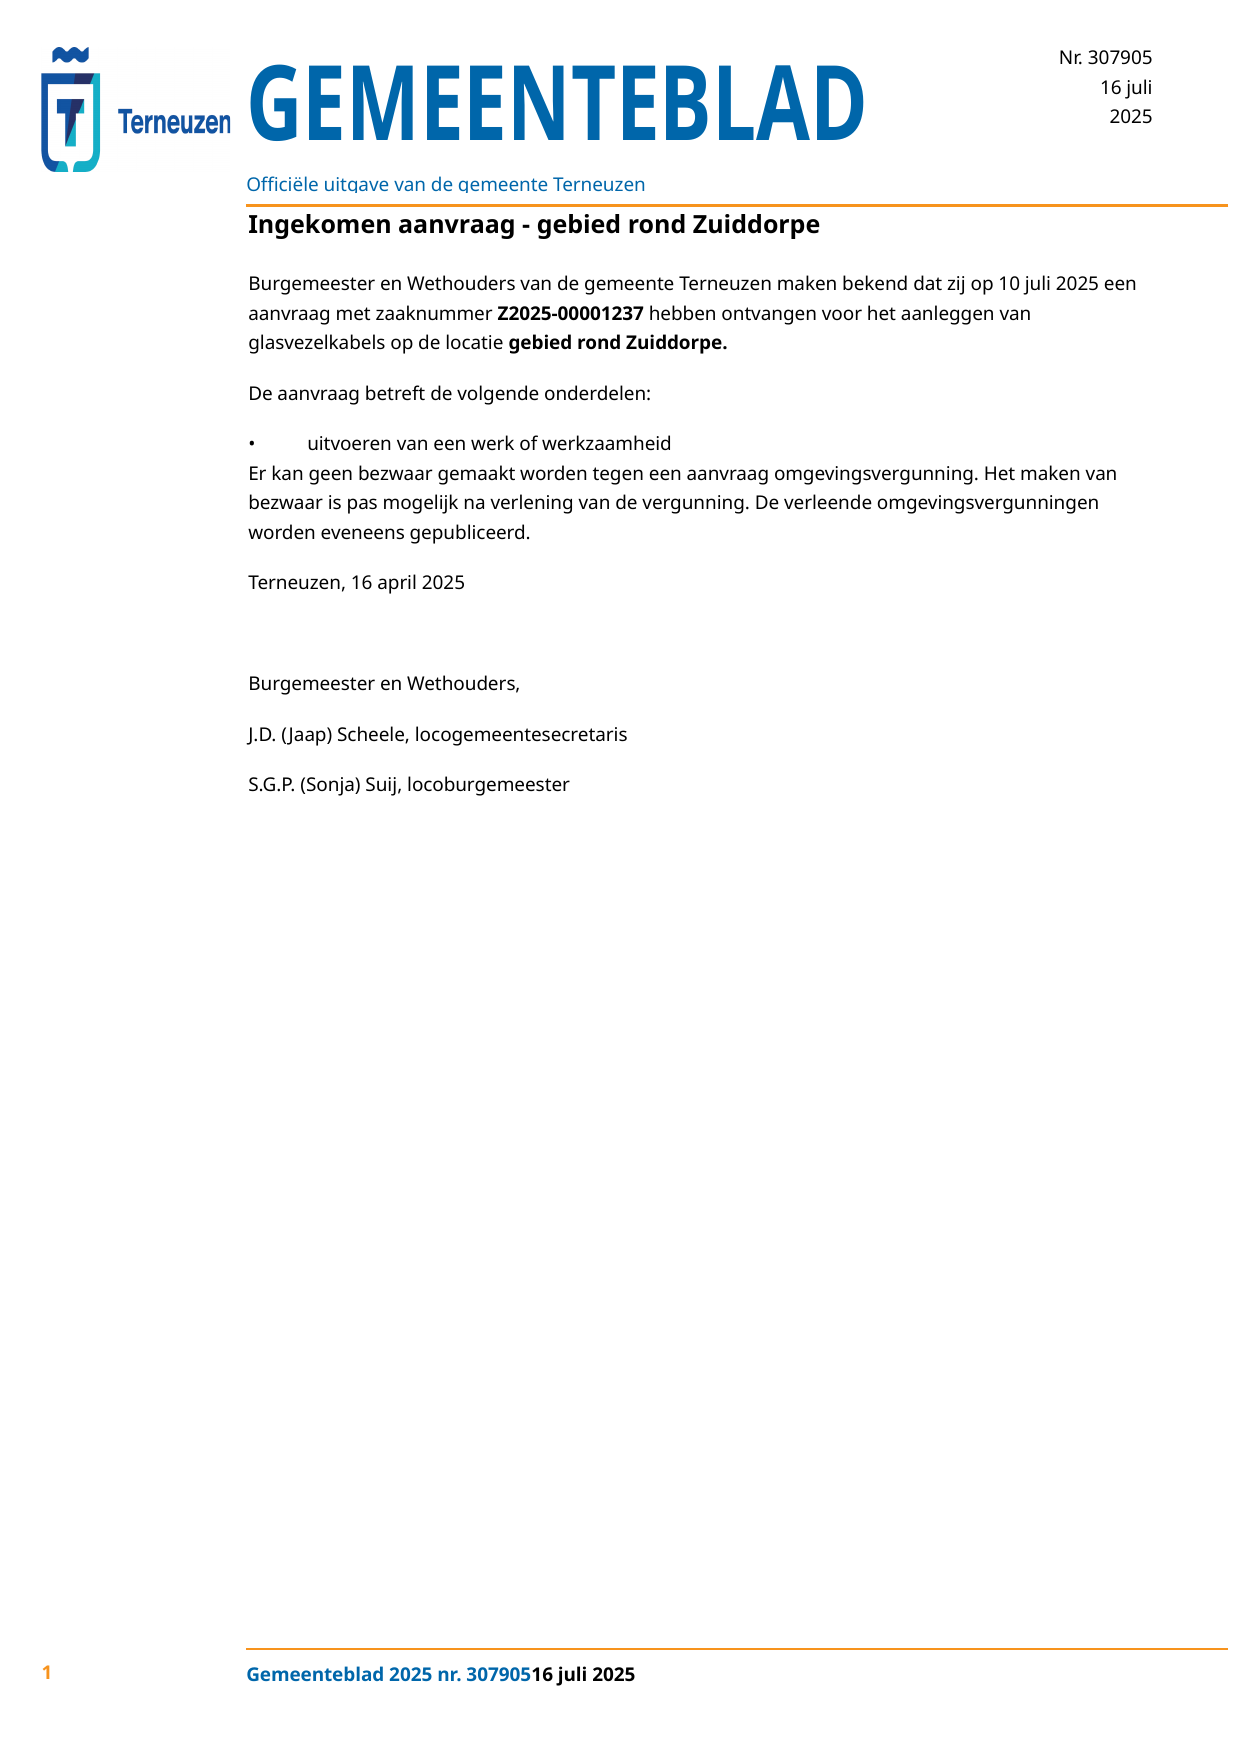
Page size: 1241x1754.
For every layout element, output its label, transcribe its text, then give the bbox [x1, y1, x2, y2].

picture [41, 47, 231, 172]
text Ingekomen aanvraag - gebied rond Zuiddorpe [248, 207, 1152, 241]
list uitvoeren van een werk of werkzaamheid [248, 430, 1152, 456]
text De aanvraag betreft de volgende onderdelen: [248, 380, 1152, 406]
text S.G.P. (Sonja) Suij, locoburgemeester [248, 771, 1152, 797]
text J.D. (Jaap) Scheele, locogemeentesecretaris [248, 721, 1152, 746]
text Burgemeester en Wethouders van de gemeente Terneuzen maken bekend dat zij op 10 juli 2025 een aanvraag met zaaknummer Z2025-00001237 hebben ontvangen voor het aanleggen van glasvezelkabels op de locatie gebied rond Zuiddorpe. [248, 270, 1152, 355]
text Er kan geen bezwaar gemaakt worden tegen een aanvraag omgevingsvergunning. Het maken van bezwaar is pas mogelijk na verlening van de vergunning. De verleende omgevingsvergunningen worden eveneens gepubliceerd. [248, 460, 1152, 545]
text Burgemeester en Wethouders, [248, 670, 1152, 696]
text Terneuzen, 16 april 2025 [248, 569, 1152, 595]
